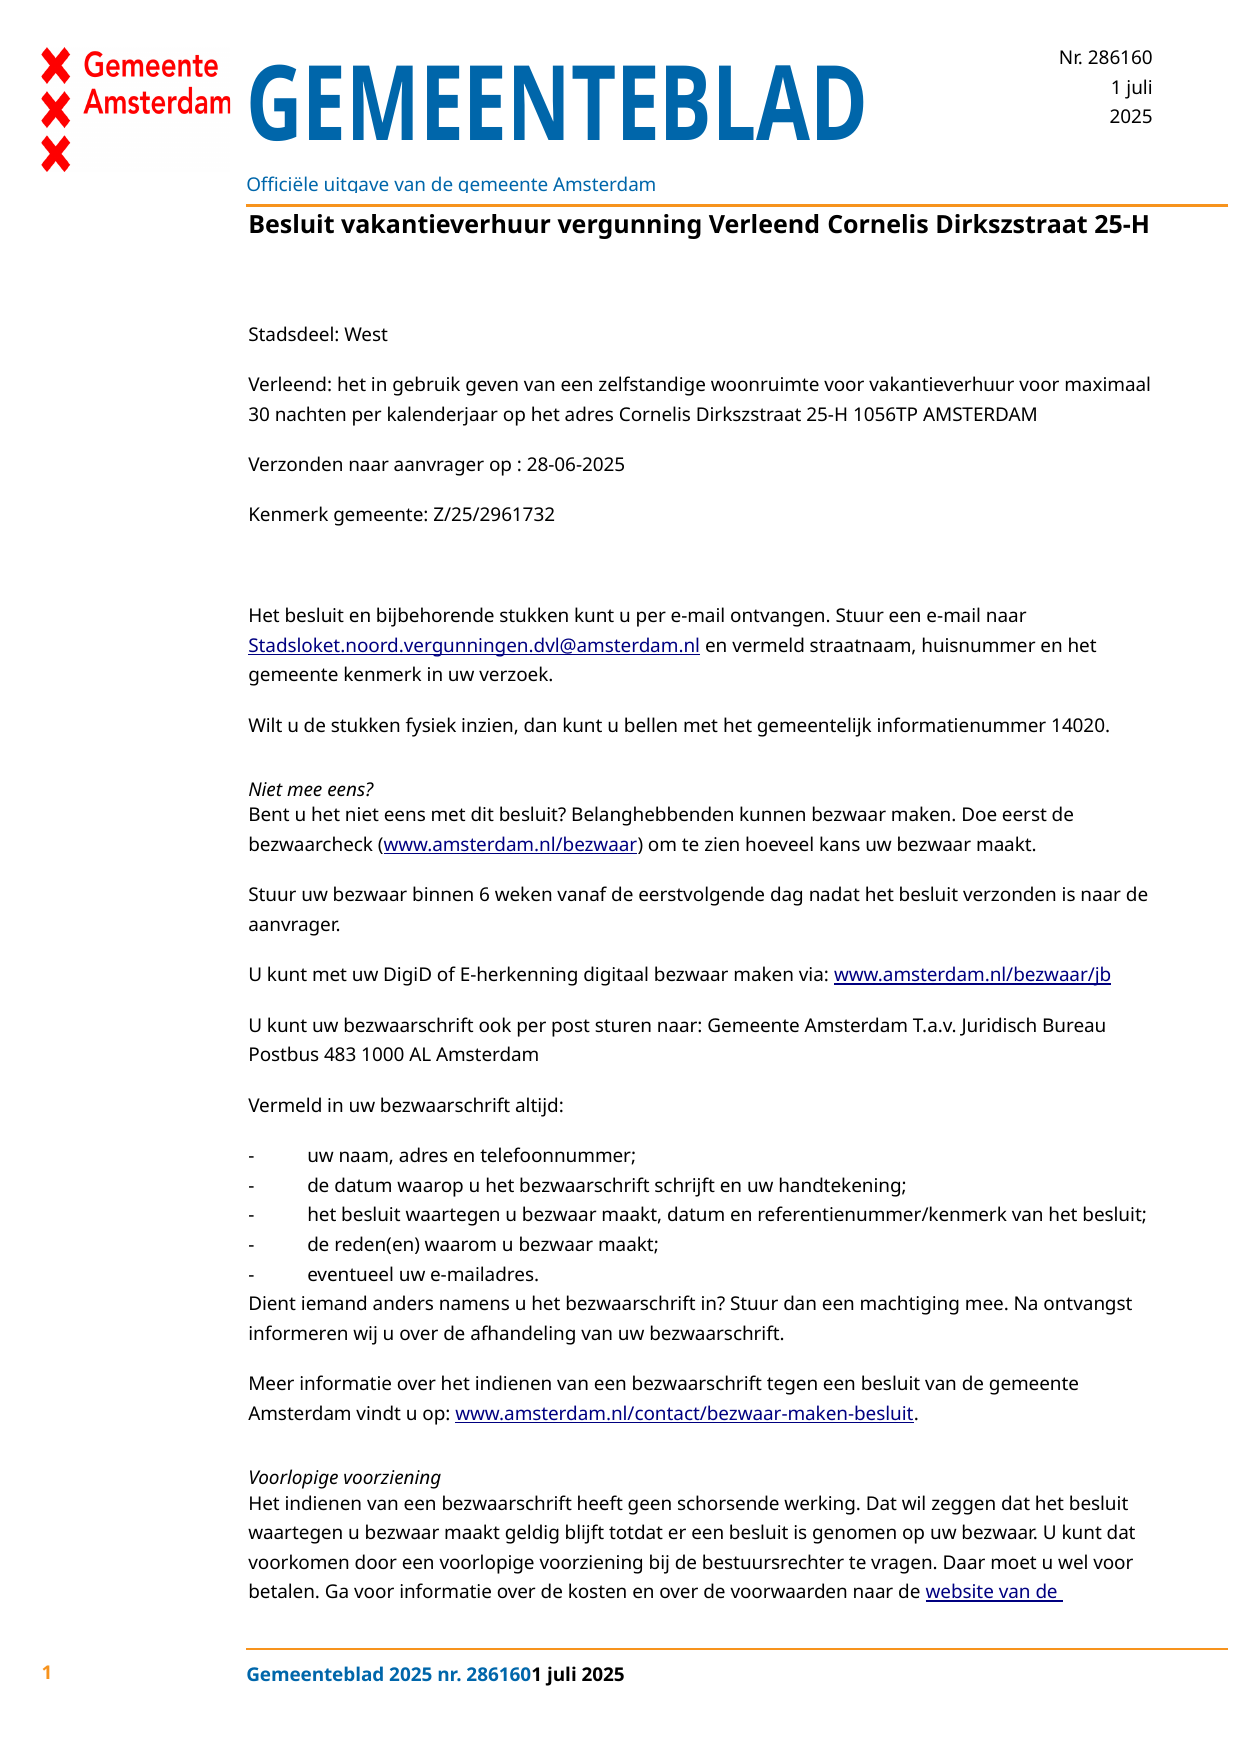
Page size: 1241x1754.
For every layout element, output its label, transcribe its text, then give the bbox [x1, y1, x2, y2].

text Stadsdeel: West [248, 321, 1152, 346]
text Stuur uw bezwaar binnen 6 weken vanaf de eerstvolgende dag nadat het besluit verzonden is naar de aanvrager. [248, 882, 1152, 937]
text Kenmerk gemeente: Z/25/2961732 [248, 502, 1152, 527]
text Meer informatie over het indienen van een bezwaarschrift tegen een besluit van de gemeente Amsterdam vindt u op: www.amsterdam.nl/contact/bezwaar-maken-besluit. [248, 1370, 1152, 1426]
text Besluit vakantieverhuur vergunning Verleend Cornelis Dirkszstraat 25-H [248, 207, 1152, 241]
text Verzonden naar aanvrager op : 28-06-2025 [248, 451, 1152, 477]
text Dient iemand anders namens u het bezwaarschrift in? Stuur dan een machtiging mee. Na ontvangst informeren wij u over de afhandeling van uw bezwaarschrift. [248, 1290, 1152, 1346]
picture [41, 47, 231, 172]
text U kunt met uw DigiD of E-herkenning digitaal bezwaar maken via: www.amsterdam.nl/bezwaar/jb [248, 962, 1152, 987]
list eventueel uw e-mailadres. [248, 1261, 1152, 1287]
text Vermeld in uw bezwaarschrift altijd: [248, 1092, 1152, 1118]
list de datum waarop u het bezwaarschrift schrijft en uw handtekening; [248, 1172, 1152, 1198]
text Het indienen van een bezwaarschrift heeft geen schorsende werking. Dat wil zeggen dat het besluit waartegen u bezwaar maakt geldig blijft totdat er een besluit is genomen op uw bezwaar. U kunt dat voorkomen door een voorlopige voorziening bij de bestuursrechter te vragen. Daar moet u wel voor betalen. Ga voor informatie over de kosten en over de voorwaarden naar de website van de [248, 1490, 1152, 1604]
text Voorlopige voorziening [248, 1464, 1152, 1490]
text Bent u het niet eens met dit besluit? Belanghebbenden kunnen bezwaar maken. Doe eerst de bezwaarcheck (www.amsterdam.nl/bezwaar) om te zien hoeveel kans uw bezwaar maakt. [248, 802, 1152, 857]
text Het besluit en bijbehorende stukken kunt u per e-mail ontvangen. Stuur een e-mail naar Stadsloket.noord.vergunningen.dvl@amsterdam.nl en vermeld straatnaam, huisnummer en het gemeente kenmerk in uw verzoek. [248, 602, 1152, 687]
text Verleend: het in gebruik geven van een zelfstandige woonruimte voor vakantieverhuur voor maximaal 30 nachten per kalenderjaar op het adres Cornelis Dirkszstraat 25-H 1056TP AMSTERDAM [248, 371, 1152, 426]
text Niet mee eens? [248, 776, 1152, 802]
text U kunt uw bezwaarschrift ook per post sturen naar: Gemeente Amsterdam T.a.v. Juridisch Bureau Postbus 483 1000 AL Amsterdam [248, 1012, 1152, 1067]
list de reden(en) waarom u bezwaar maakt; [248, 1231, 1152, 1257]
list uw naam, adres en telefoonnummer; [248, 1142, 1152, 1168]
list het besluit waartegen u bezwaar maakt, datum en referentienummer/kenmerk van het besluit; [248, 1202, 1152, 1227]
text Wilt u de stukken fysiek inzien, dan kunt u bellen met het gemeentelijk informatienummer 14020. [248, 712, 1152, 738]
